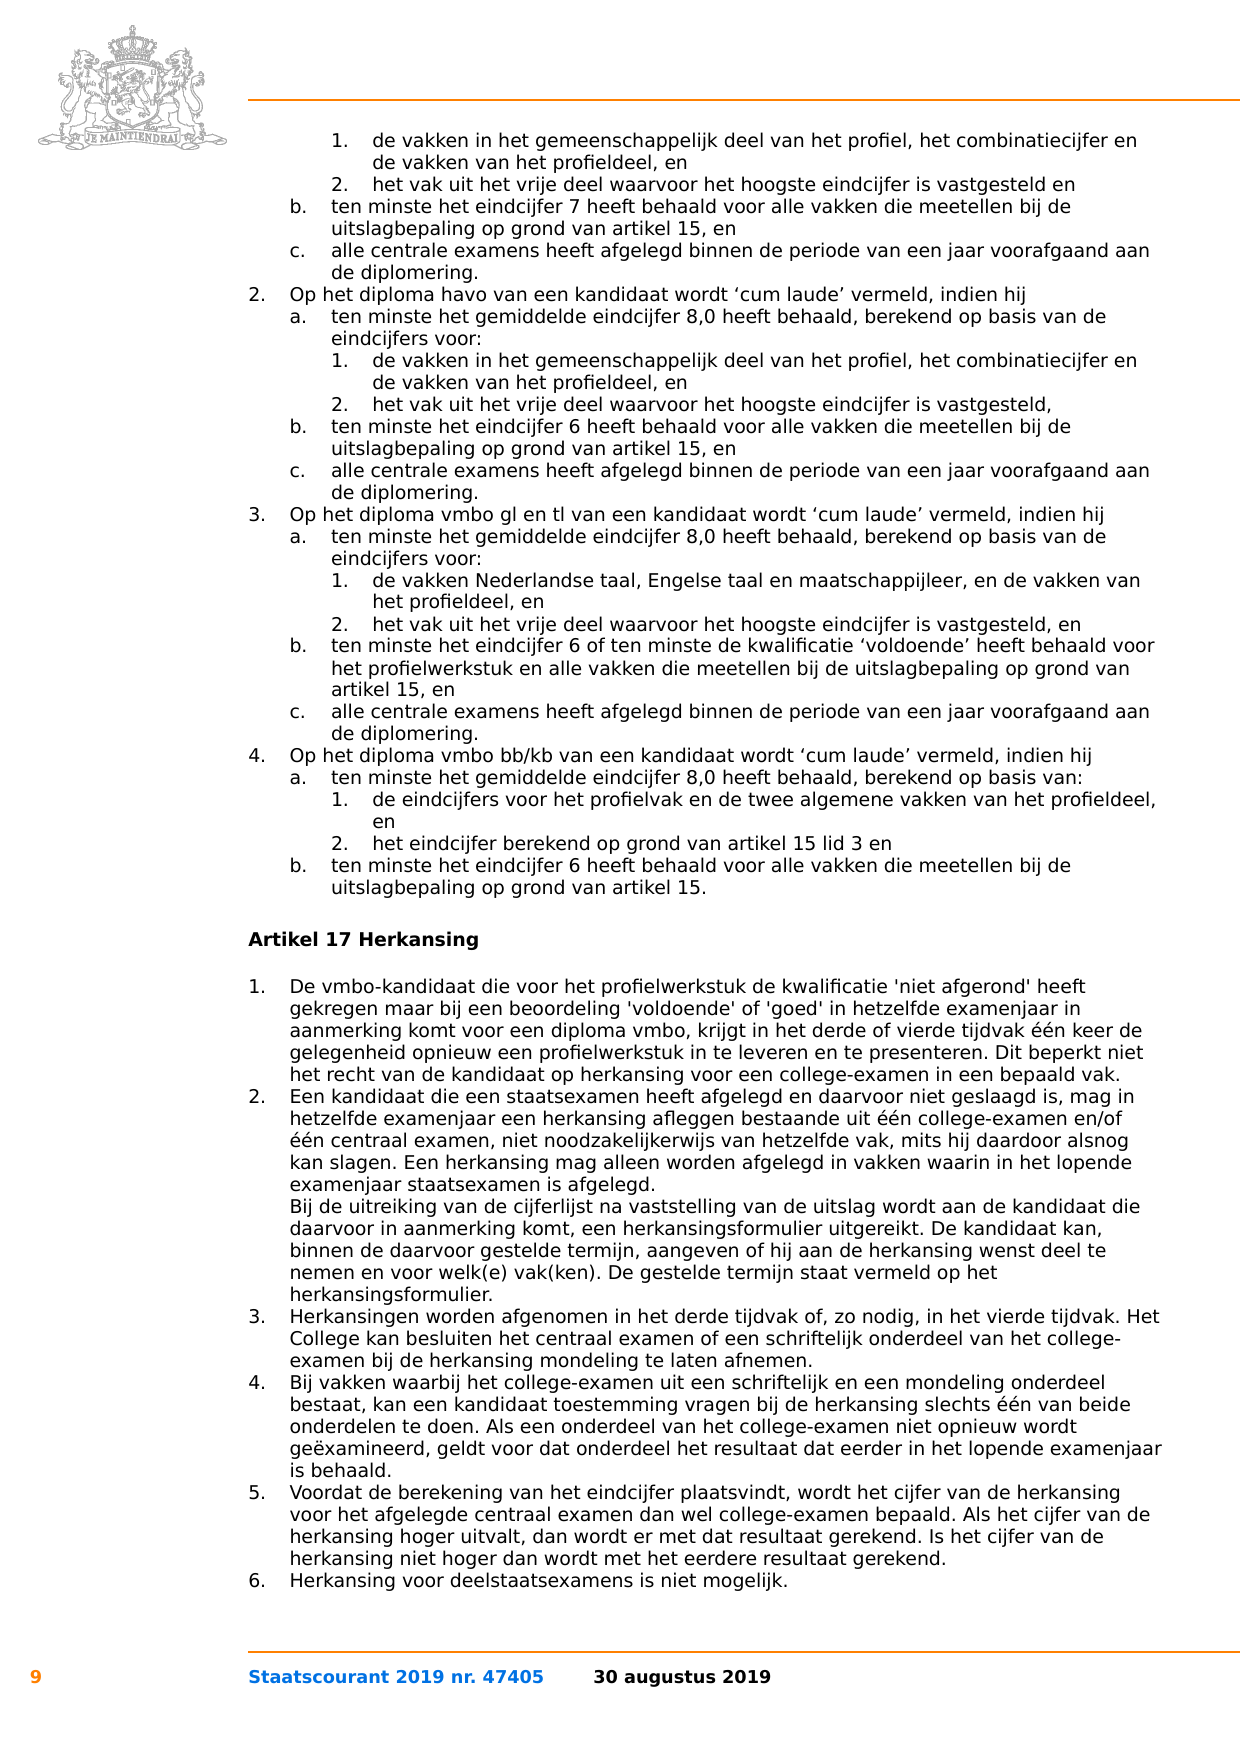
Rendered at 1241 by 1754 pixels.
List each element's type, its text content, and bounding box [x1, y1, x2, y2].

text 6. Herkansing voor deelstaatsexamens is niet mogelijk. [248, 1569, 1163, 1592]
text 4. Op het diploma vmbo bb/kb van een kandidaat wordt ‘cum laude’ vermeld, indien hij [248, 745, 1163, 767]
text 1. de vakken in het gemeenschappelijk deel van het profiel, het combinatiecijfer en de vakken van het profieldeel, en [331, 130, 1163, 174]
text 2. het vak uit het vrije deel waarvoor het hoogste eindcijfer is vastgesteld, [331, 394, 1163, 416]
text c. alle centrale examens heeft afgelegd binnen de periode van een jaar voorafgaand aan de diplomering. [289, 701, 1163, 745]
text c. alle centrale examens heeft afgelegd binnen de periode van een jaar voorafgaand aan de diplomering. [289, 459, 1163, 503]
text c. alle centrale examens heeft afgelegd binnen de periode van een jaar voorafgaand aan de diplomering. [289, 240, 1163, 284]
picture [38, 25, 227, 150]
text 1. de vakken Nederlandse taal, Engelse taal en maatschappijleer, en de vakken van het profieldeel, en [331, 569, 1163, 613]
subtitle Artikel 17 Herkansing [248, 929, 1163, 951]
text 2. het eindcijfer berekend op grond van artikel 15 lid 3 en [331, 833, 1163, 855]
text a. ten minste het gemiddelde eindcijfer 8,0 heeft behaald, berekend op basis van: [289, 767, 1163, 789]
text 3. Herkansingen worden afgenomen in het derde tijdvak of, zo nodig, in het vierde tijdvak. Het College kan besluiten het centraal examen of een schriftelijk onderdeel van het college-examen bij de herkansing mondeling te laten afnemen. [248, 1306, 1163, 1372]
text a. ten minste het gemiddelde eindcijfer 8,0 heeft behaald, berekend op basis van de eindcijfers voor: [289, 526, 1163, 569]
text 2. Op het diploma havo van een kandidaat wordt ‘cum laude’ vermeld, indien hij [248, 284, 1163, 306]
text 2. Een kandidaat die een staatsexamen heeft afgelegd en daarvoor niet geslaagd is, mag in hetzelfde examenjaar een herkansing afleggen bestaande uit één college-examen en/of één centraal examen, niet noodzakelijkerwijs van hetzelfde vak, mits hij daardoor alsnog kan slagen. Een herkansing mag alleen worden afgelegd in vakken waarin in het lopende examenjaar staatsexamen is afgelegd. [248, 1086, 1163, 1196]
text 1. De vmbo-kandidaat die voor het profielwerkstuk de kwalificatie 'niet afgerond' heeft gekregen maar bij een beoordeling 'voldoende' of 'goed' in hetzelfde examenjaar in aanmerking komt voor een diploma vmbo, krijgt in het derde of vierde tijdvak één keer de gelegenheid opnieuw een profielwerkstuk in te leveren en te presenteren. Dit beperkt niet het recht van de kandidaat op herkansing voor een college-examen in een bepaald vak. [248, 976, 1163, 1086]
text Bij de uitreiking van de cijferlijst na vaststelling van de uitslag wordt aan de kandidaat die daarvoor in aanmerking komt, een herkansingsformulier uitgereikt. De kandidaat kan, binnen de daarvoor gestelde termijn, aangeven of hij aan de herkansing wenst deel te nemen en voor welk(e) vak(ken). De gestelde termijn staat vermeld op het herkansingsformulier. [289, 1196, 1163, 1306]
text b. ten minste het eindcijfer 6 heeft behaald voor alle vakken die meetellen bij de uitslagbepaling op grond van artikel 15, en [289, 416, 1163, 459]
text 2. het vak uit het vrije deel waarvoor het hoogste eindcijfer is vastgesteld, en [331, 613, 1163, 635]
text b. ten minste het eindcijfer 6 heeft behaald voor alle vakken die meetellen bij de uitslagbepaling op grond van artikel 15. [289, 855, 1163, 899]
text 1. de eindcijfers voor het profielvak en de twee algemene vakken van het profieldeel, en [331, 789, 1163, 833]
text b. ten minste het eindcijfer 7 heeft behaald voor alle vakken die meetellen bij de uitslagbepaling op grond van artikel 15, en [289, 196, 1163, 240]
text 2. het vak uit het vrije deel waarvoor het hoogste eindcijfer is vastgesteld en [331, 174, 1163, 196]
text a. ten minste het gemiddelde eindcijfer 8,0 heeft behaald, berekend op basis van de eindcijfers voor: [289, 306, 1163, 350]
text 1. de vakken in het gemeenschappelijk deel van het profiel, het combinatiecijfer en de vakken van het profieldeel, en [331, 350, 1163, 394]
text 4. Bij vakken waarbij het college-examen uit een schriftelijk en een mondeling onderdeel bestaat, kan een kandidaat toestemming vragen bij de herkansing slechts één van beide onderdelen te doen. Als een onderdeel van het college-examen niet opnieuw wordt geëxamineerd, geldt voor dat onderdeel het resultaat dat eerder in het lopende examenjaar is behaald. [248, 1372, 1163, 1482]
text 5. Voordat de berekening van het eindcijfer plaatsvindt, wordt het cijfer van de herkansing voor het afgelegde centraal examen dan wel college-examen bepaald. Als het cijfer van de herkansing hoger uitvalt, dan wordt er met dat resultaat gerekend. Is het cijfer van de herkansing niet hoger dan wordt met het eerdere resultaat gerekend. [248, 1482, 1163, 1569]
text b. ten minste het eindcijfer 6 of ten minste de kwalificatie ‘voldoende’ heeft behaald voor het profielwerkstuk en alle vakken die meetellen bij de uitslagbepaling op grond van artikel 15, en [289, 635, 1163, 701]
text 3. Op het diploma vmbo gl en tl van een kandidaat wordt ‘cum laude’ vermeld, indien hij [248, 503, 1163, 526]
